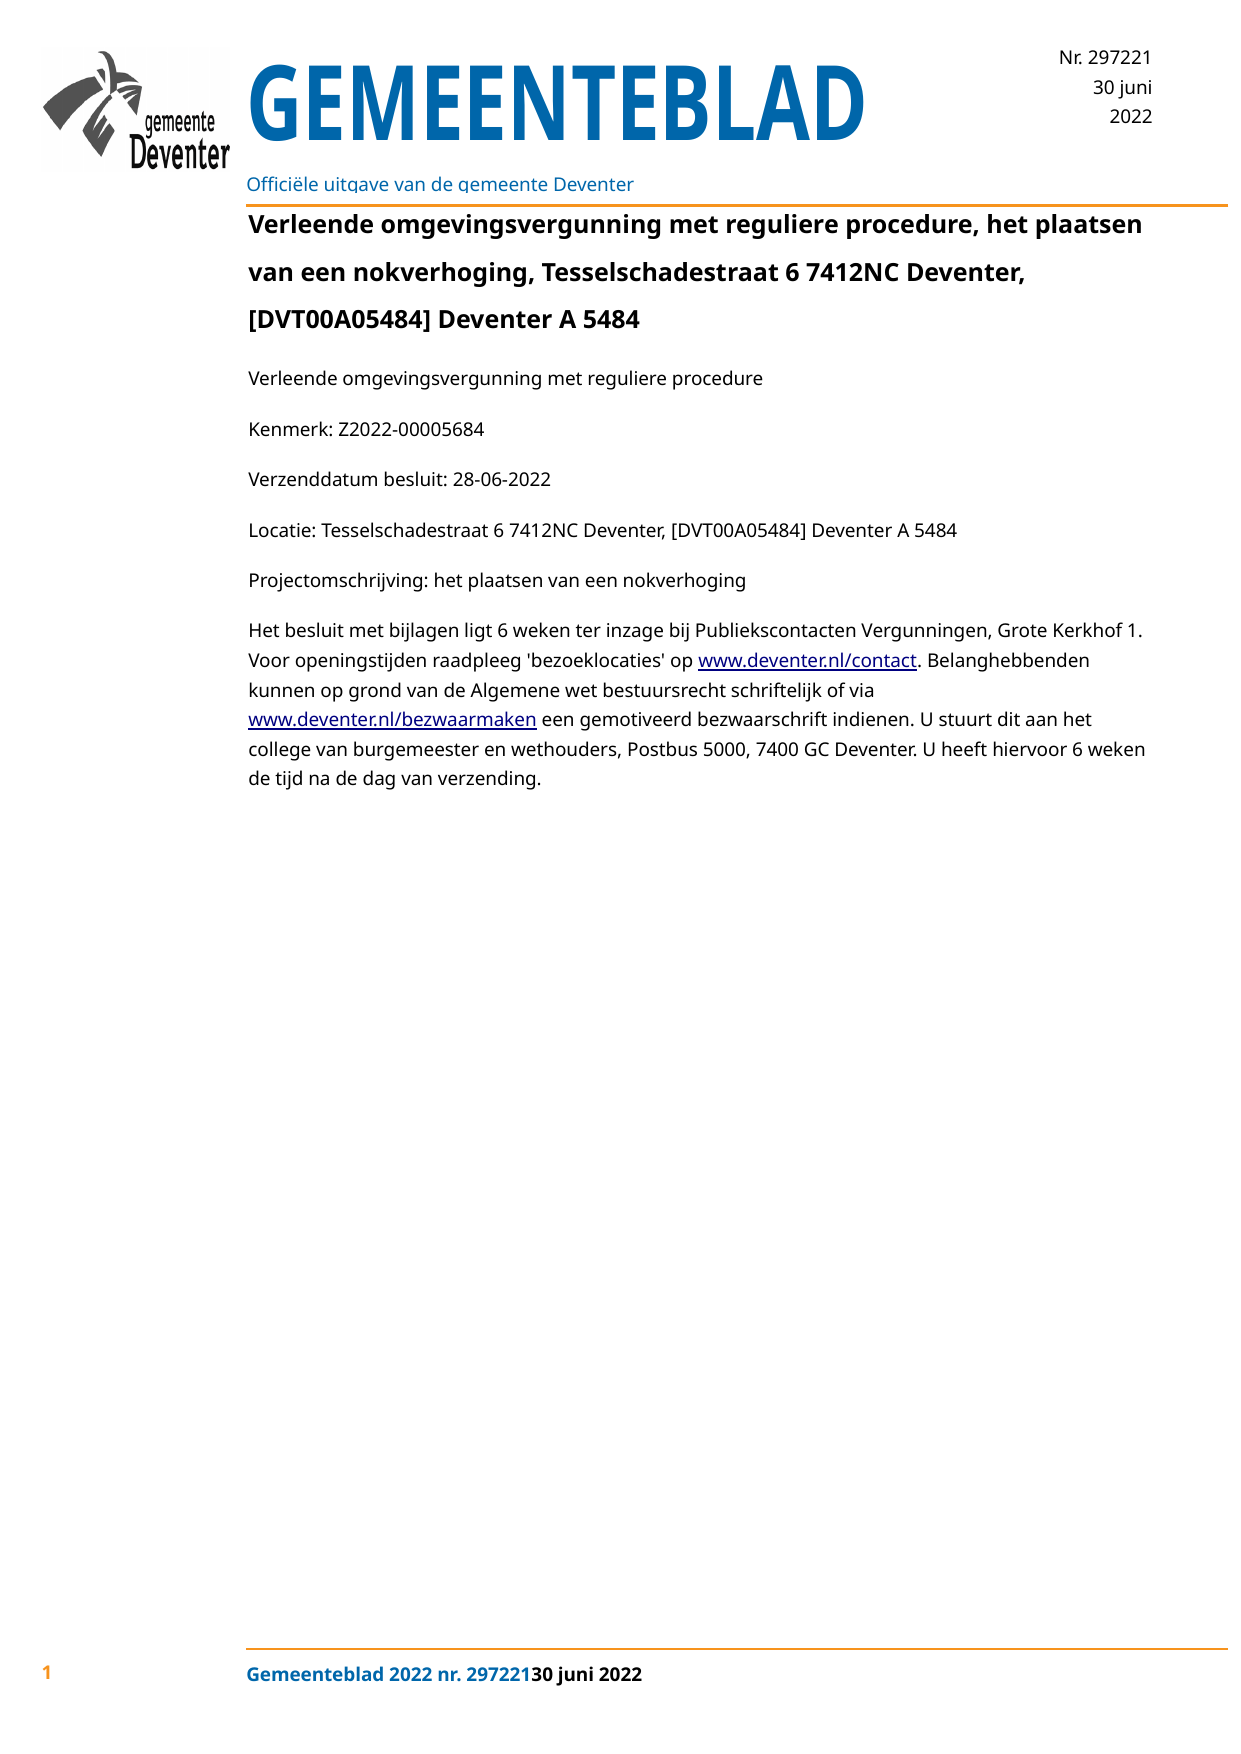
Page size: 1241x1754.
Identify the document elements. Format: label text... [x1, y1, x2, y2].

text Verleende omgevingsvergunning met reguliere procedure, het plaatsen van een nokverhoging, Tesselschadestraat 6 7412NC Deventer, [DVT00A05484] Deventer A 5484 [248, 207, 1152, 336]
text Verleende omgevingsvergunning met reguliere procedure [248, 366, 1152, 391]
text Projectomschrijving: het plaatsen van een nokverhoging [248, 567, 1152, 593]
text Kenmerk: Z2022-00005684 [248, 416, 1152, 442]
picture [41, 47, 231, 172]
text Het besluit met bijlagen ligt 6 weken ter inzage bij Publiekscontacten Vergunningen, Grote Kerkhof 1. Voor openingstijden raadpleeg 'bezoeklocaties' op www.deventer.nl/contact. Belanghebbenden kunnen op grond van de Algemene wet bestuursrecht schriftelijk of via www.deventer.nl/bezwaarmaken een gemotiveerd bezwaarschrift indienen. U stuurt dit aan het college van burgemeester en wethouders, Postbus 5000, 7400 GC Deventer. U heeft hiervoor 6 weken de tijd na de dag van verzending. [248, 618, 1152, 791]
text Verzenddatum besluit: 28-06-2022 [248, 466, 1152, 492]
text Locatie: Tesselschadestraat 6 7412NC Deventer, [DVT00A05484] Deventer A 5484 [248, 517, 1152, 542]
